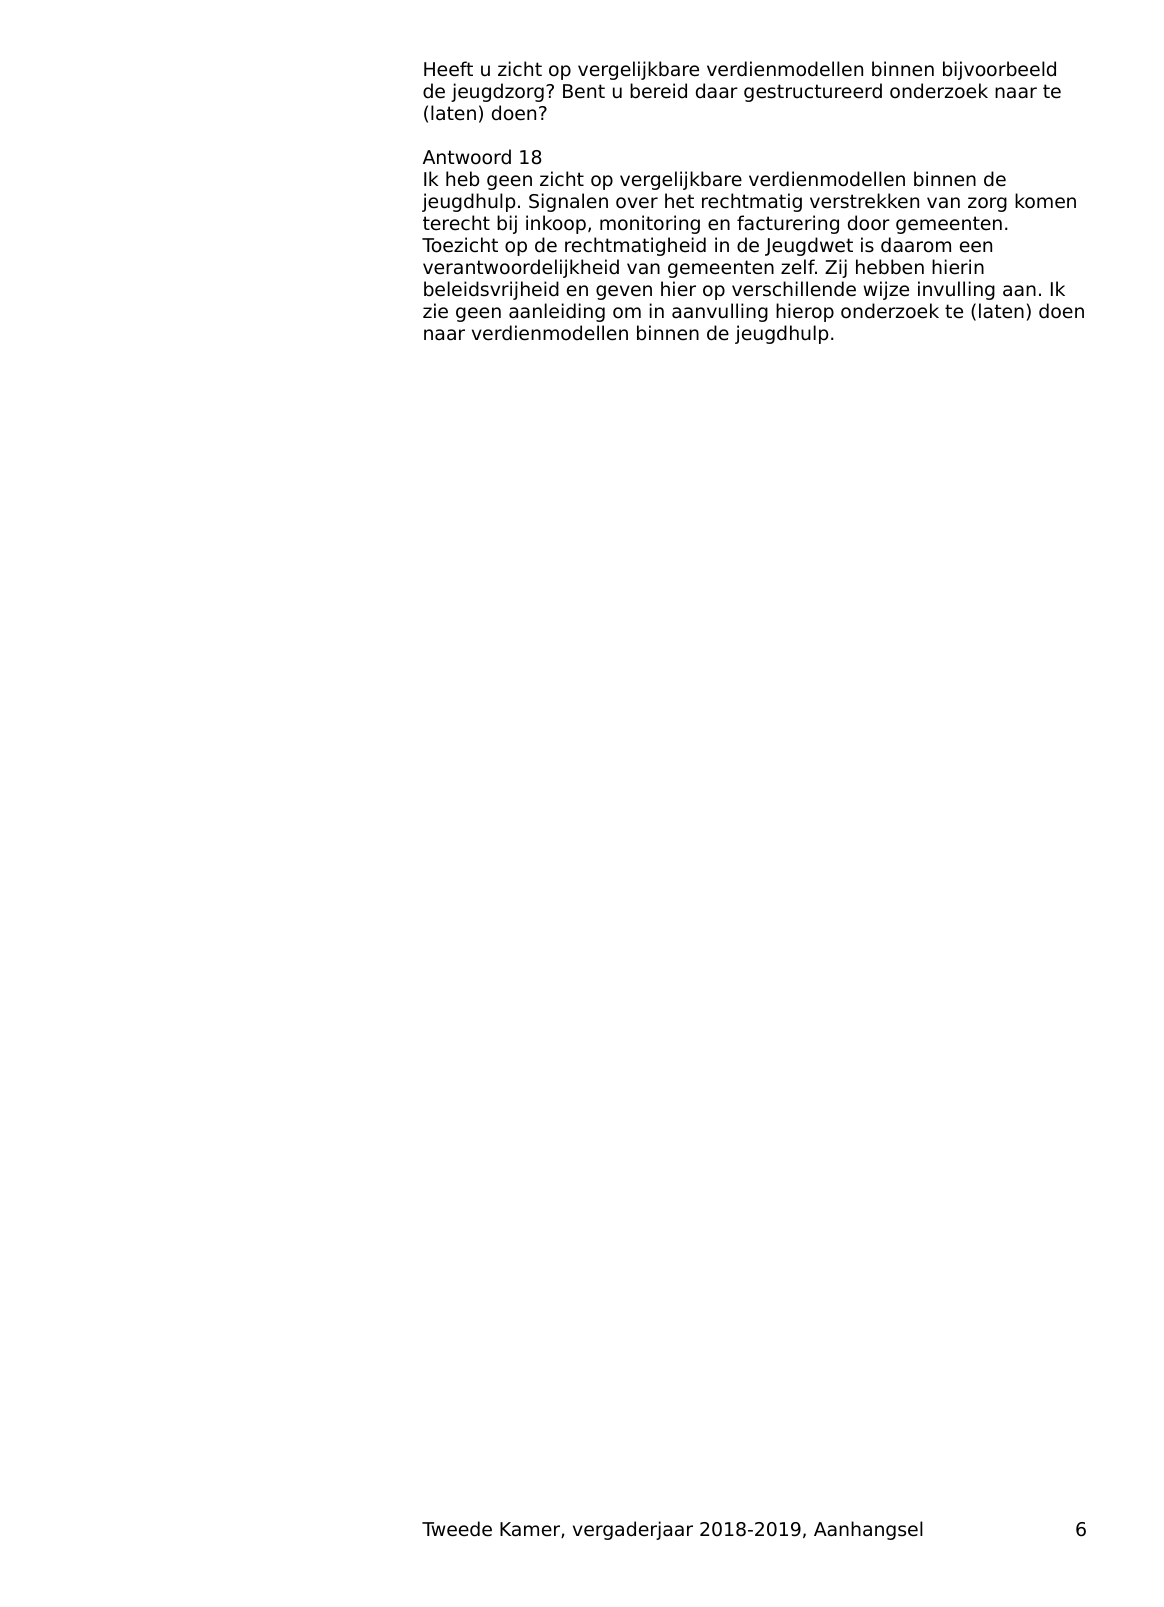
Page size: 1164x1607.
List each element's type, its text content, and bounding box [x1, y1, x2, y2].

text Ik heb geen zicht op vergelijkbare verdienmodellen binnen de jeugdhulp. Signalen over het rechtmatig verstrekken van zorg komen terecht bij inkoop, monitoring en facturering door gemeenten. Toezicht op de rechtmatigheid in de Jeugdwet is daarom een verantwoordelijkheid van gemeenten zelf. Zij hebben hierin beleidsvrijheid en geven hier op verschillende wijze invulling aan. Ik zie geen aanleiding om in aanvulling hierop onderzoek te (laten) doen naar verdienmodellen binnen de jeugdhulp. [422, 169, 1087, 345]
text Antwoord 18 [422, 147, 1087, 169]
text Heeft u zicht op vergelijkbare verdienmodellen binnen bijvoorbeeld de jeugdzorg? Bent u bereid daar gestructureerd onderzoek naar te (laten) doen? [422, 59, 1087, 125]
